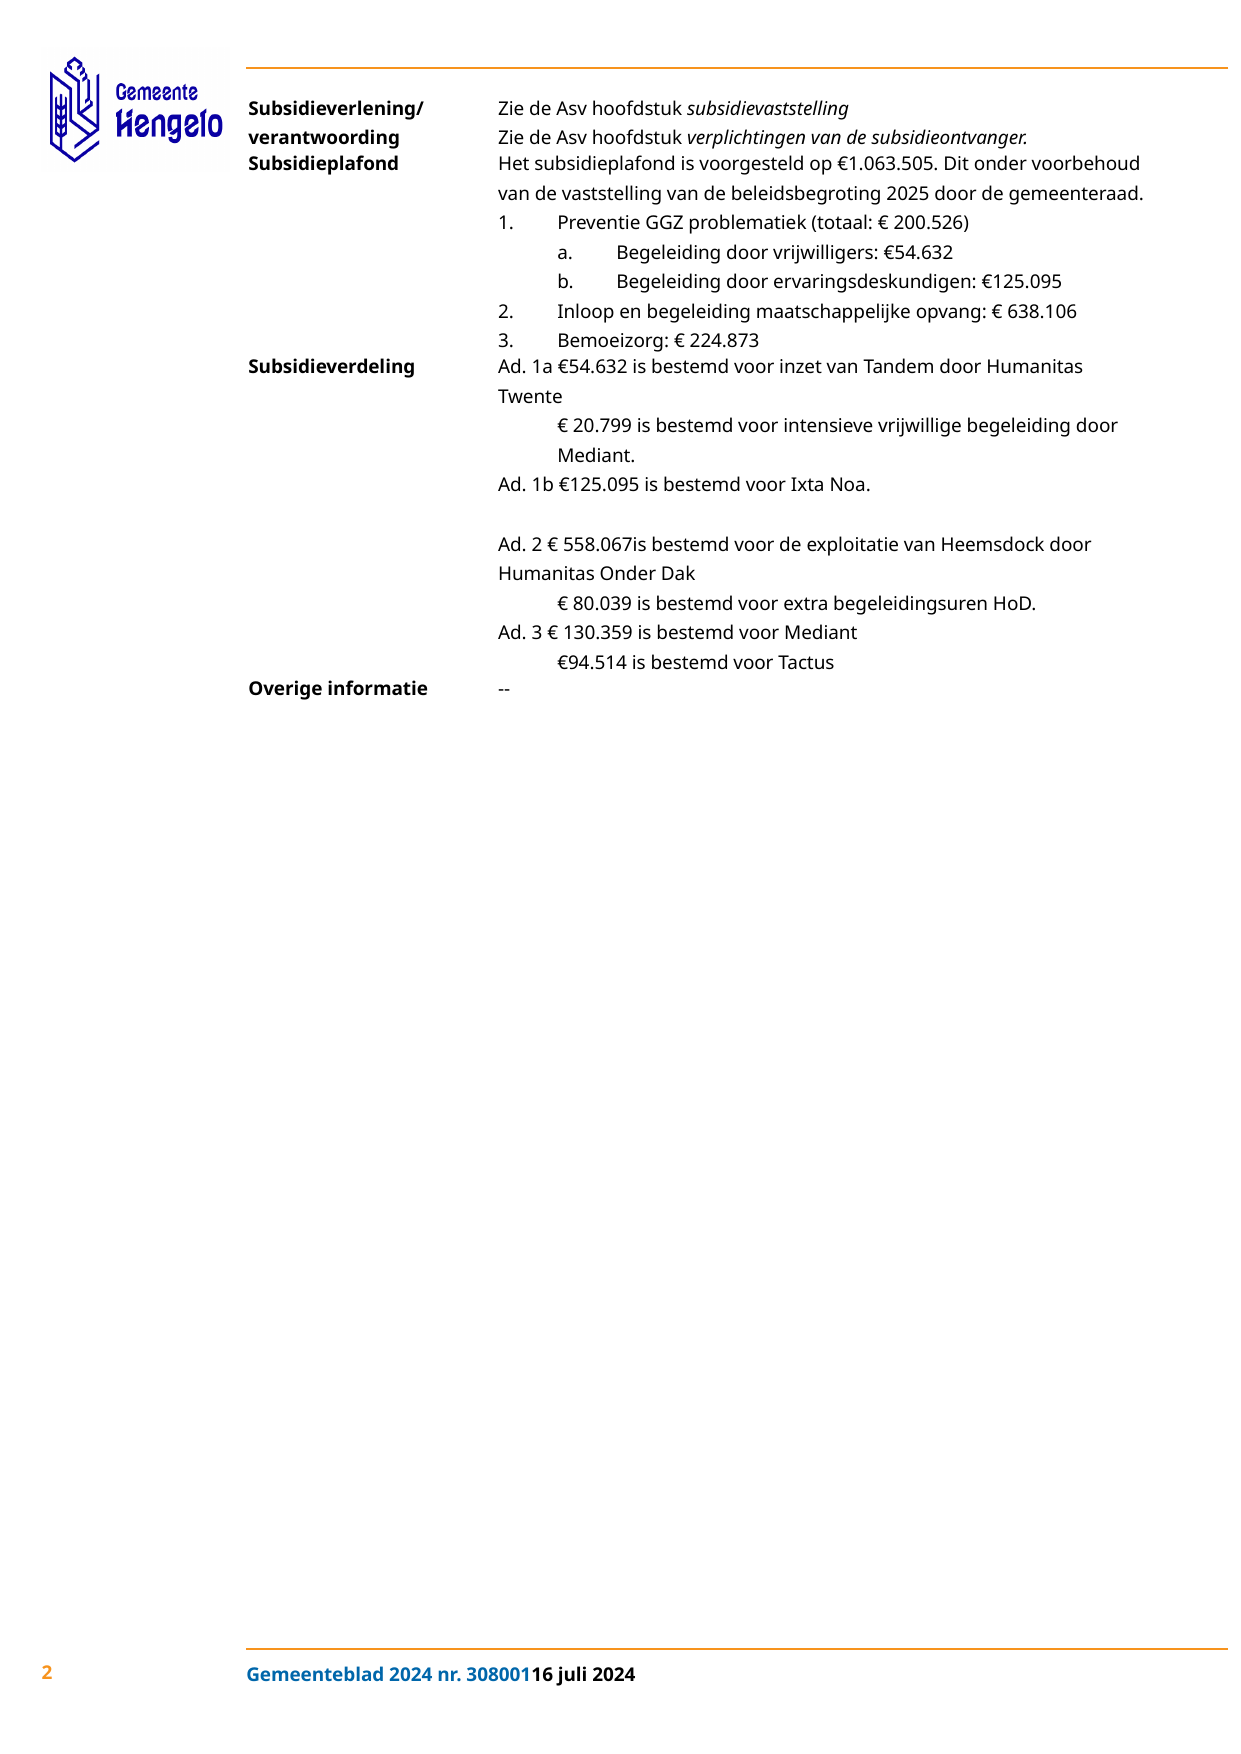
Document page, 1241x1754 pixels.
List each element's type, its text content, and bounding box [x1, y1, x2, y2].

table_cell Subsidieverdeling [248, 353, 498, 675]
table_cell Zie de Asv hoofdstuk subsidievaststelling Zie de Asv hoofdstuk verplichtingen van de subsidieontvanger. [498, 95, 1152, 150]
table_cell Ad. 1a €54.632 is bestemd voor inzet van Tandem door Humanitas Twente € 20.799 is bestemd voor intensieve vrijwillige begeleiding door Mediant. Ad. 1b €125.095 is bestemd voor Ixta Noa. Ad. 2 € 558.067is bestemd voor de exploitatie van Heemsdock door Humanitas Onder Dak € 80.039 is bestemd voor extra begeleidingsuren HoD. Ad. 3 € 130.359 is bestemd voor Mediant €94.514 is bestemd voor Tactus [498, 353, 1152, 675]
table_cell -- [498, 675, 1152, 701]
table_cell Subsidieplafond [248, 150, 498, 353]
table_cell Overige informatie [248, 675, 498, 701]
table_cell Subsidieverlening/ verantwoording [248, 95, 498, 150]
table_cell Het subsidieplafond is voorgesteld op €1.063.505. Dit onder voorbehoud van de vaststelling van de beleidsbegroting 2025 door de gemeenteraad. Preventie GGZ problematiek (totaal: € 200.526) Begeleiding door vrijwilligers: €54.632 Begeleiding door ervaringsdeskundigen: €125.095 Inloop en begeleiding maatschappelijke opvang: € 638.106 Bemoeizorg: € 224.873 [498, 150, 1152, 353]
picture [41, 47, 231, 172]
